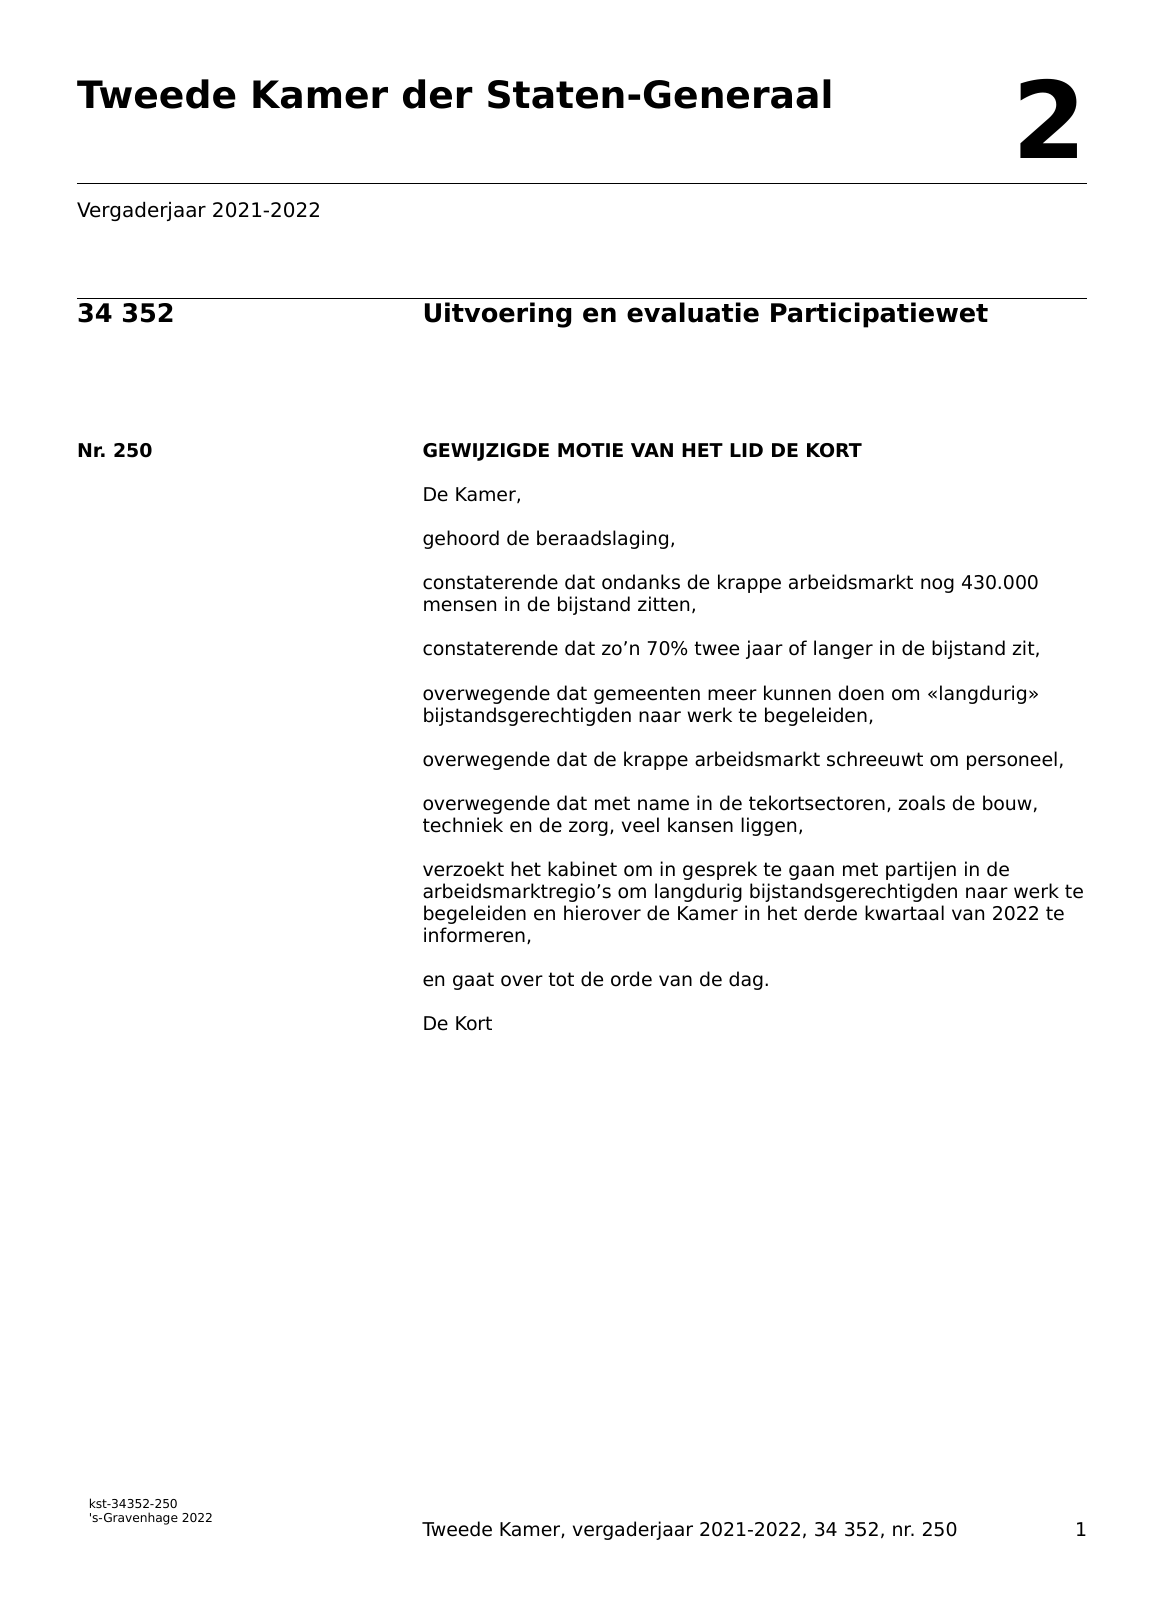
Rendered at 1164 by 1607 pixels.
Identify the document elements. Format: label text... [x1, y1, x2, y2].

text 's-Gravenhage 2022 [88, 1511, 323, 1525]
text De Kort [422, 1013, 1087, 1035]
text verzoekt het kabinet om in gesprek te gaan met partijen in de arbeidsmarktregio’s om langdurig bijstandsgerechtigden naar werk te begeleiden en hierover de Kamer in het derde kwartaal van 2022 te informeren, [422, 859, 1087, 947]
text overwegende dat gemeenten meer kunnen doen om «langdurig» bijstandsgerechtigden naar werk te begeleiden, [422, 682, 1087, 726]
text gehoord de beraadslaging, [422, 528, 1087, 550]
text en gaat over tot de orde van de dag. [422, 969, 1087, 991]
subtitle Nr. 250 GEWIJZIGDE MOTIE VAN HET LID DE KORT [77, 440, 1087, 462]
text constaterende dat zo’n 70% twee jaar of langer in de bijstand zit, [422, 638, 1087, 660]
text overwegende dat de krappe arbeidsmarkt schreeuwt om personeel, [422, 749, 1087, 771]
table_header Tweede Kamer der Staten-Generaal [77, 59, 886, 183]
text constaterende dat ondanks de krappe arbeidsmarkt nog 430.000 mensen in de bijstand zitten, [422, 572, 1087, 616]
text De Kamer, [422, 484, 1087, 506]
subtitle 34 352 Uitvoering en evaluatie Participatiewet [77, 299, 1087, 329]
table_header 2 [886, 59, 1087, 183]
text overwegende dat met name in de tekortsectoren, zoals de bouw, techniek en de zorg, veel kansen liggen, [422, 793, 1087, 837]
text kst-34352-250 [88, 1497, 323, 1511]
table_cell Vergaderjaar 2021-2022 [77, 184, 1087, 298]
